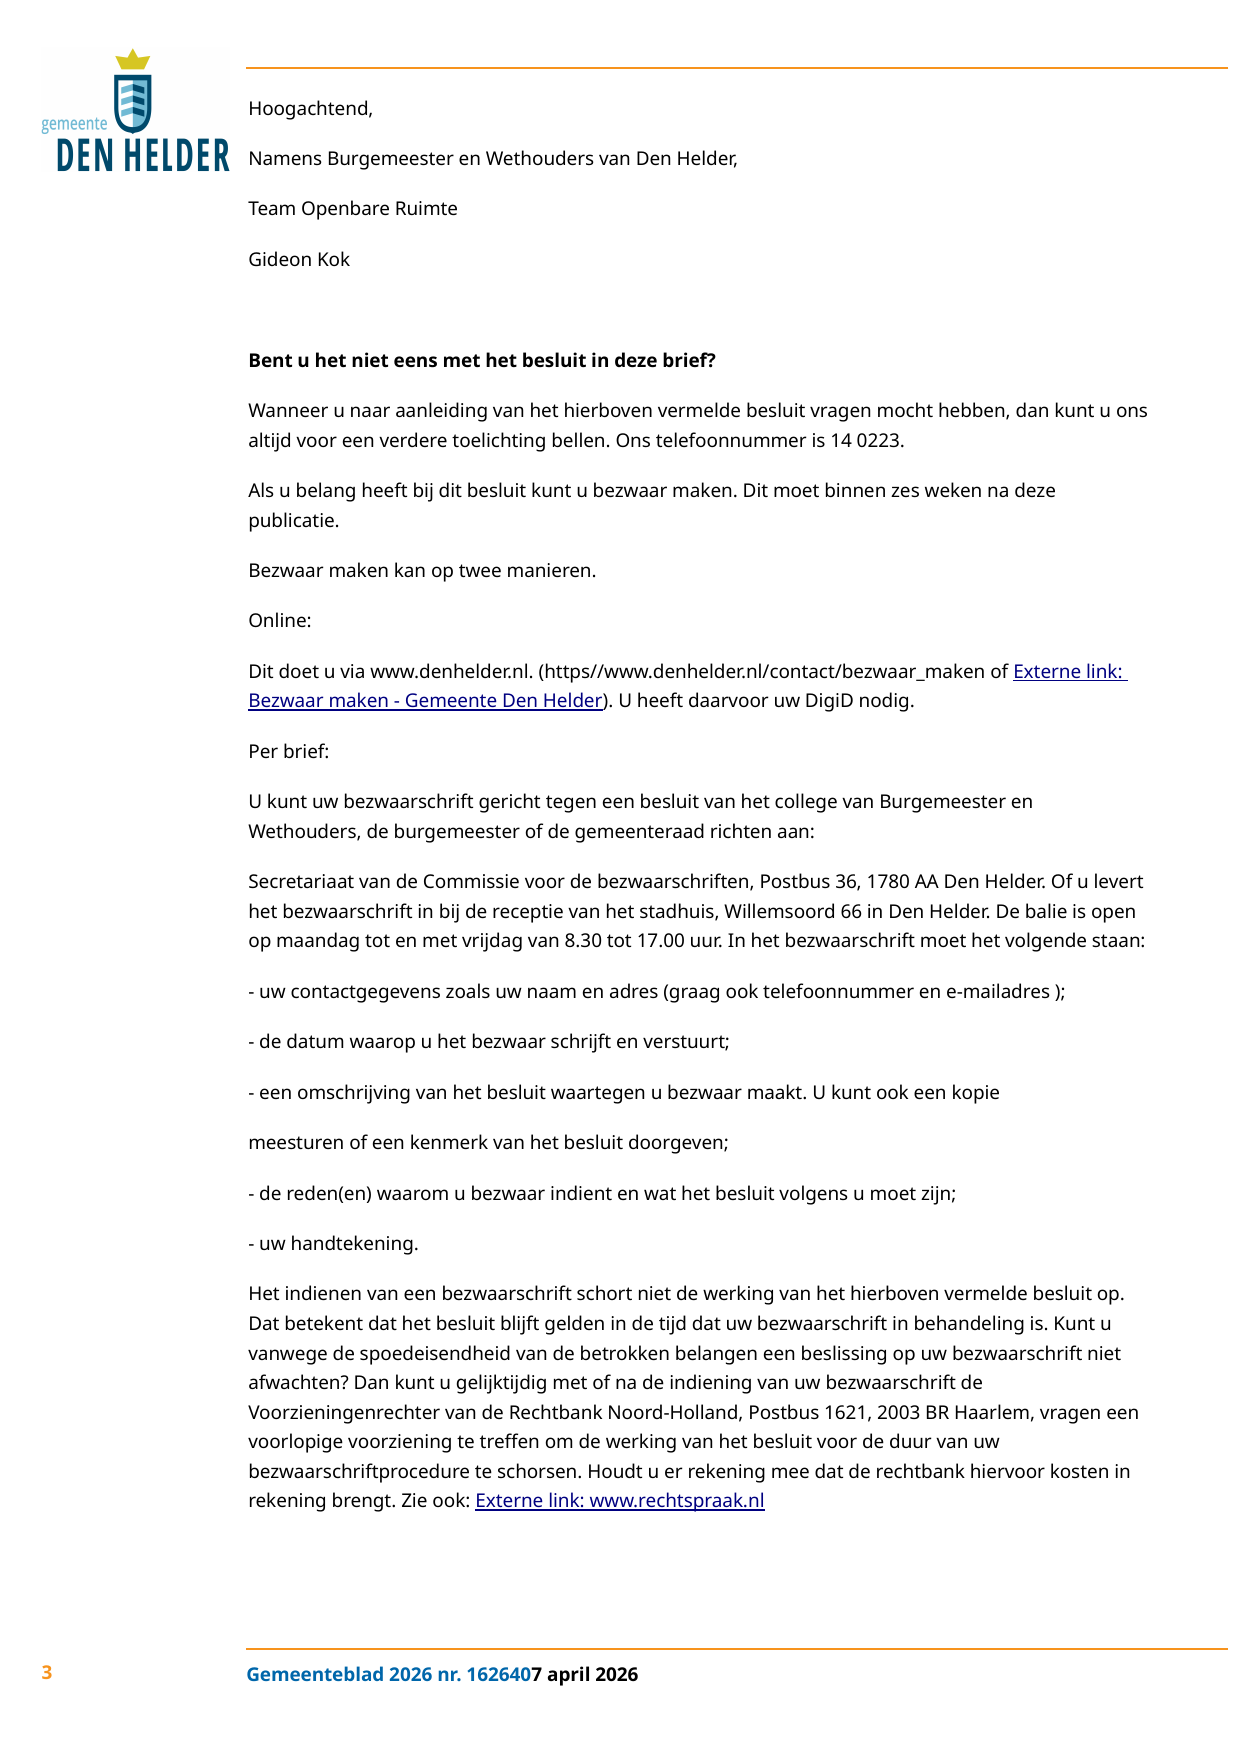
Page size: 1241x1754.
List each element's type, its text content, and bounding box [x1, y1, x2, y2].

text Per brief: [248, 738, 1152, 764]
picture [220, 160, 224, 172]
text Bezwaar maken kan op twee manieren. [248, 557, 1152, 583]
text Namens Burgemeester en Wethouders van Den Helder, [248, 145, 1152, 171]
text Als u belang heeft bij dit besluit kunt u bezwaar maken. Dit moet binnen zes weken na deze publicatie. [248, 477, 1152, 533]
text - uw contactgegevens zoals uw naam en adres (graag ook telefoonnummer en e-mailadres ); [248, 978, 1152, 1004]
text U kunt uw bezwaarschrift gericht tegen een besluit van het college van Burgemeester en Wethouders, de burgemeester of de gemeenteraad richten aan: [248, 788, 1152, 844]
text meesturen of een kenmerk van het besluit doorgeven; [248, 1129, 1152, 1155]
picture [100, 154, 106, 172]
picture [63, 144, 68, 165]
text - een omschrijving van het besluit waartegen u bezwaar maakt. U kunt ook een kopie [248, 1079, 1152, 1105]
text Dit doet u via www.denhelder.nl. (https//www.denhelder.nl/contact/bezwaar_maken of Externe link: Bezwaar maken - Gemeente Den Helder). U heeft daarvoor uw DigiD nodig. [248, 658, 1152, 713]
text Online: [248, 608, 1152, 633]
text Secretariaat van de Commissie voor de bezwaarschriften, Postbus 36, 1780 AA Den Helder. Of u levert het bezwaarschrift in bij de receptie van het stadhuis, Willemsoord 66 in Den Helder. De balie is open op maandag tot en met vrijdag van 8.30 tot 17.00 uur. In het bezwaarschrift moet het volgende staan: [248, 868, 1152, 953]
text Bent u het niet eens met het besluit in deze brief? [248, 347, 1152, 373]
text Gideon Kok [248, 246, 1152, 272]
text Hoogachtend, [248, 95, 1152, 121]
text Het indienen van een bezwaarschrift schort niet de werking van het hierboven vermelde besluit op. Dat betekent dat het besluit blijft gelden in de tijd dat uw bezwaarschrift in behandeling is. Kunt u vanwege de spoedeisendheid van de betrokken belangen een beslissing op uw bezwaarschrift niet afwachten? Dan kunt u gelijktijdig met of na de indiening van uw bezwaarschrift de Voorzieningenrechter van de Rechtbank Noord-Holland, Postbus 1621, 2003 BR Haarlem, vragen een voorlopige voorziening te treffen om de werking van het besluit voor de duur van uw bezwaarschriftprocedure te schorsen. Houdt u er rekening mee dat de rechtbank hiervoor kosten in rekening brengt. Zie ook: Externe link: www.rechtspraak.nl [248, 1281, 1152, 1513]
text - de reden(en) waarom u bezwaar indient en wat het besluit volgens u moet zijn; [248, 1180, 1152, 1206]
text Wanneer u naar aanleiding van het hierboven vermelde besluit vragen mocht hebben, dan kunt u ons altijd voor een verdere toelichting bellen. Ons telefoonnummer is 14 0223. [248, 397, 1152, 453]
picture [182, 144, 187, 165]
text - uw handtekening. [248, 1230, 1152, 1256]
text Team Openbare Ruimte [248, 196, 1152, 221]
picture [41, 47, 231, 172]
text - de datum waarop u het bezwaar schrijft en verstuurt; [248, 1028, 1152, 1054]
picture [130, 157, 135, 172]
